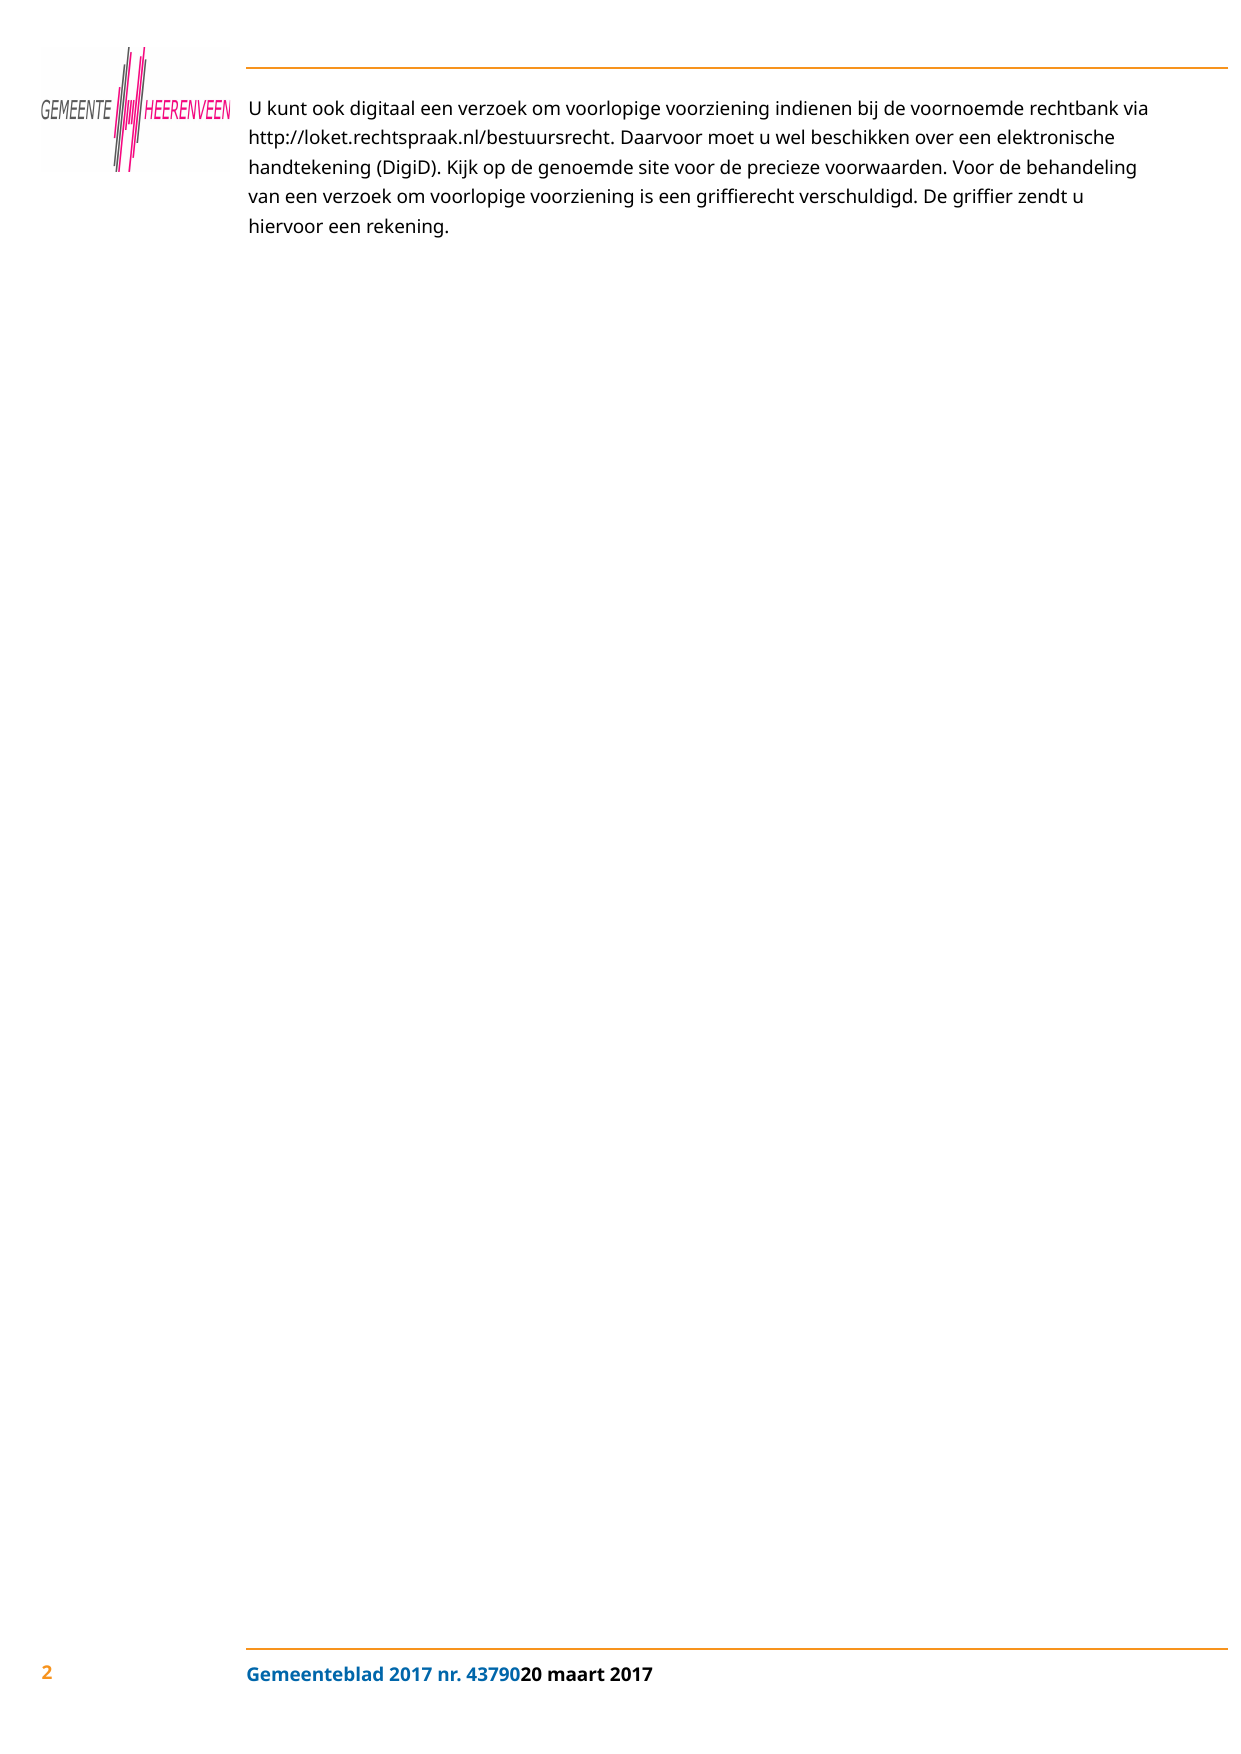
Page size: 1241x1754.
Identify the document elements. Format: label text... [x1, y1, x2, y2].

text U kunt ook digitaal een verzoek om voorlopige voorziening indienen bij de voornoemde rechtbank via http://loket.rechtspraak.nl/bestuursrecht. Daarvoor moet u wel beschikken over een elektronische handtekening (DigiD). Kijk op de genoemde site voor de precieze voorwaarden. Voor de behandeling van een verzoek om voorlopige voorziening is een griffierecht verschuldigd. De griffier zendt u hiervoor een rekening. [248, 95, 1152, 239]
picture [41, 47, 231, 172]
